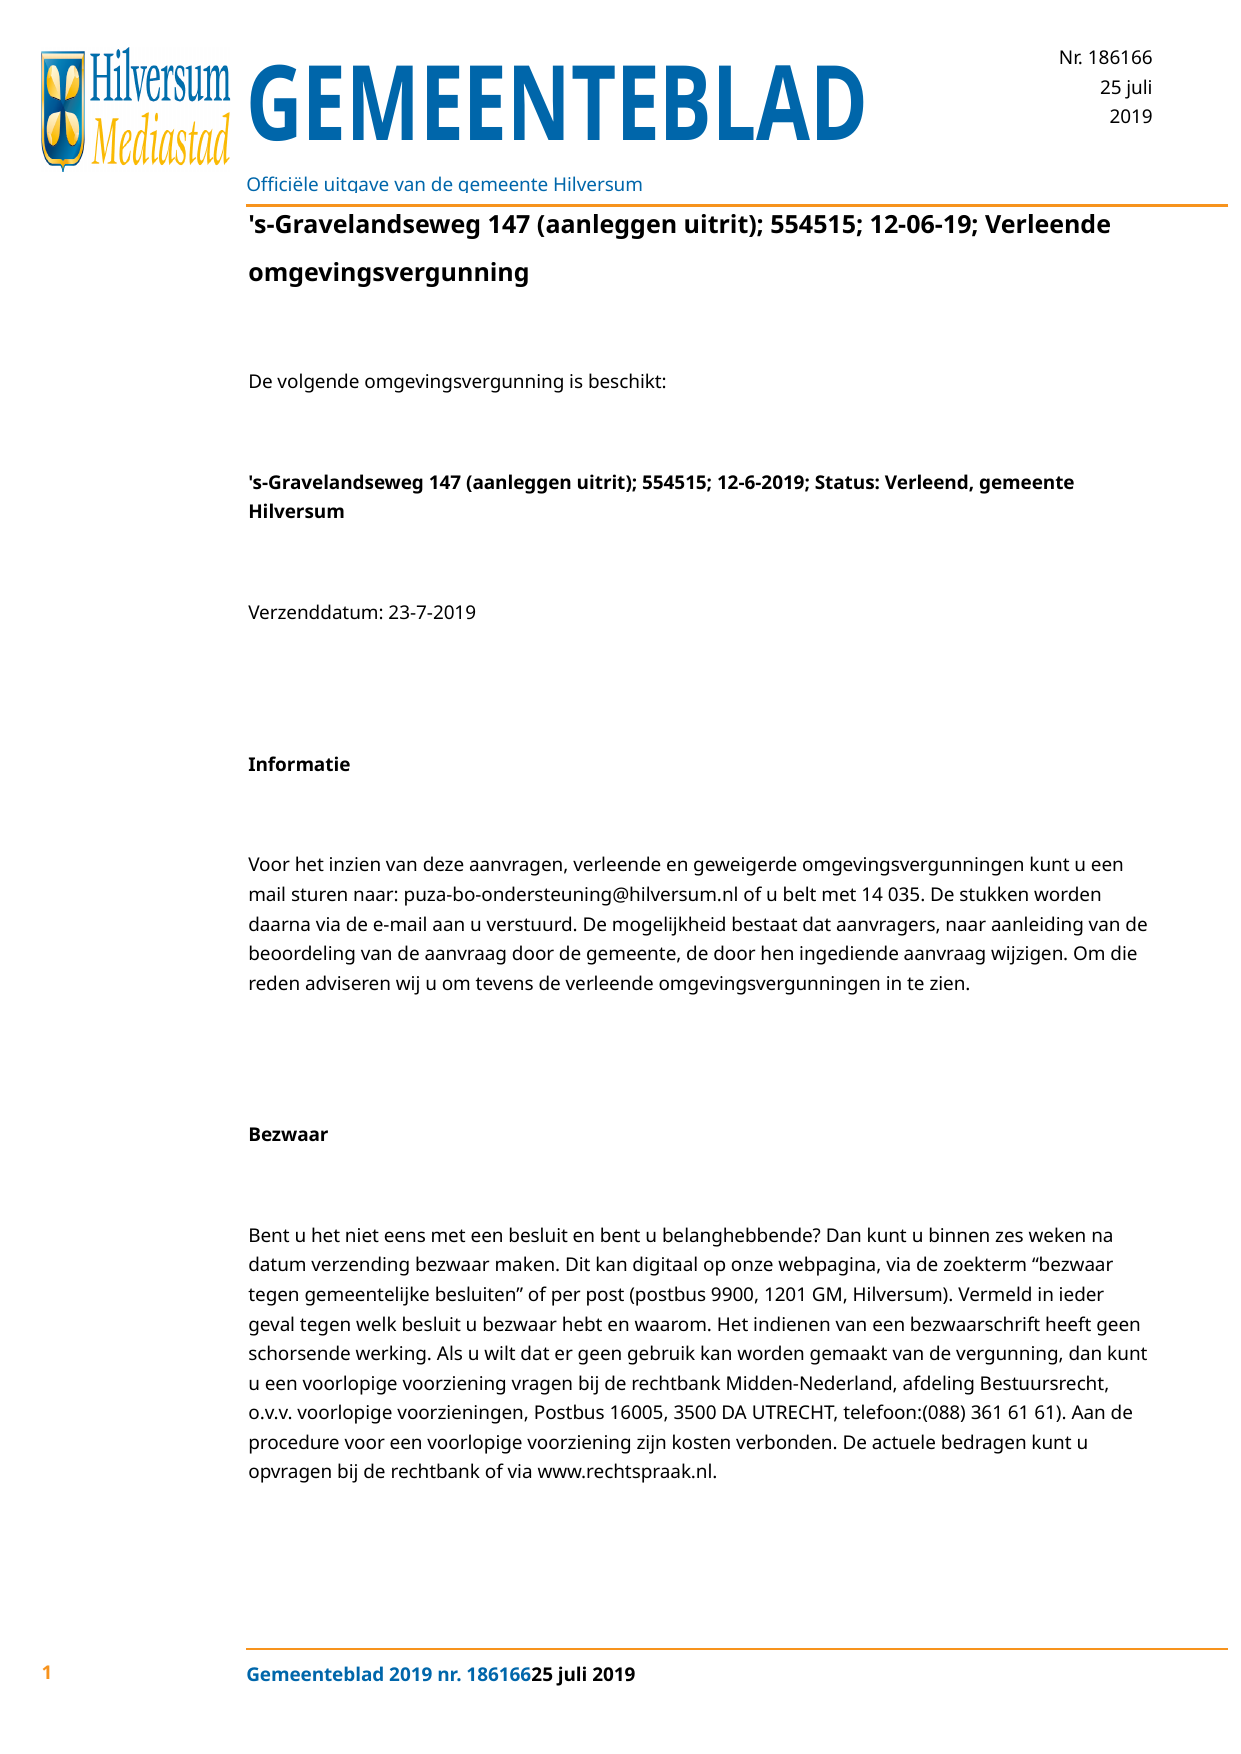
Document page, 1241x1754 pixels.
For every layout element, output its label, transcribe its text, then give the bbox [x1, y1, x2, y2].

text Bent u het niet eens met een besluit en bent u belanghebbende? Dan kunt u binnen zes weken na datum verzending bezwaar maken. Dit kan digitaal op onze webpagina, via de zoekterm “bezwaar tegen gemeentelijke besluiten” of per post (postbus 9900, 1201 GM, Hilversum). Vermeld in ieder geval tegen welk besluit u bezwaar hebt en waarom. Het indienen van een bezwaarschrift heeft geen schorsende werking. Als u wilt dat er geen gebruik kan worden gemaakt van de vergunning, dan kunt u een voorlopige voorziening vragen bij de rechtbank Midden-Nederland, afdeling Bestuursrecht, o.v.v. voorlopige voorzieningen, Postbus 16005, 3500 DA UTRECHT, telefoon:(088) 361 61 61). Aan de procedure voor een voorlopige voorziening zijn kosten verbonden. De actuele bedragen kunt u opvragen bij de rechtbank of via www.rechtspraak.nl. [248, 1222, 1152, 1484]
text Informatie [248, 751, 1152, 777]
text De volgende omgevingsvergunning is beschikt: [248, 368, 1152, 394]
text Bezwaar [248, 1121, 1152, 1147]
text Verzenddatum: 23-7-2019 [248, 599, 1152, 625]
picture [41, 47, 231, 172]
text 's-Gravelandseweg 147 (aanleggen uitrit); 554515; 12-6-2019; Status: Verleend, gemeente Hilversum [248, 469, 1152, 524]
text Voor het inzien van deze aanvragen, verleende en geweigerde omgevingsvergunningen kunt u een mail sturen naar: puza-bo-ondersteuning@hilversum.nl of u belt met 14 035. De stukken worden daarna via de e-mail aan u verstuurd. De mogelijkheid bestaat dat aanvragers, naar aanleiding van de beoordeling van de aanvraag door de gemeente, de door hen ingediende aanvraag wijzigen. Om die reden adviseren wij u om tevens de verleende omgevingsvergunningen in te zien. [248, 852, 1152, 996]
text 's-Gravelandseweg 147 (aanleggen uitrit); 554515; 12-06-19; Verleende omgevingsvergunning [248, 207, 1152, 288]
